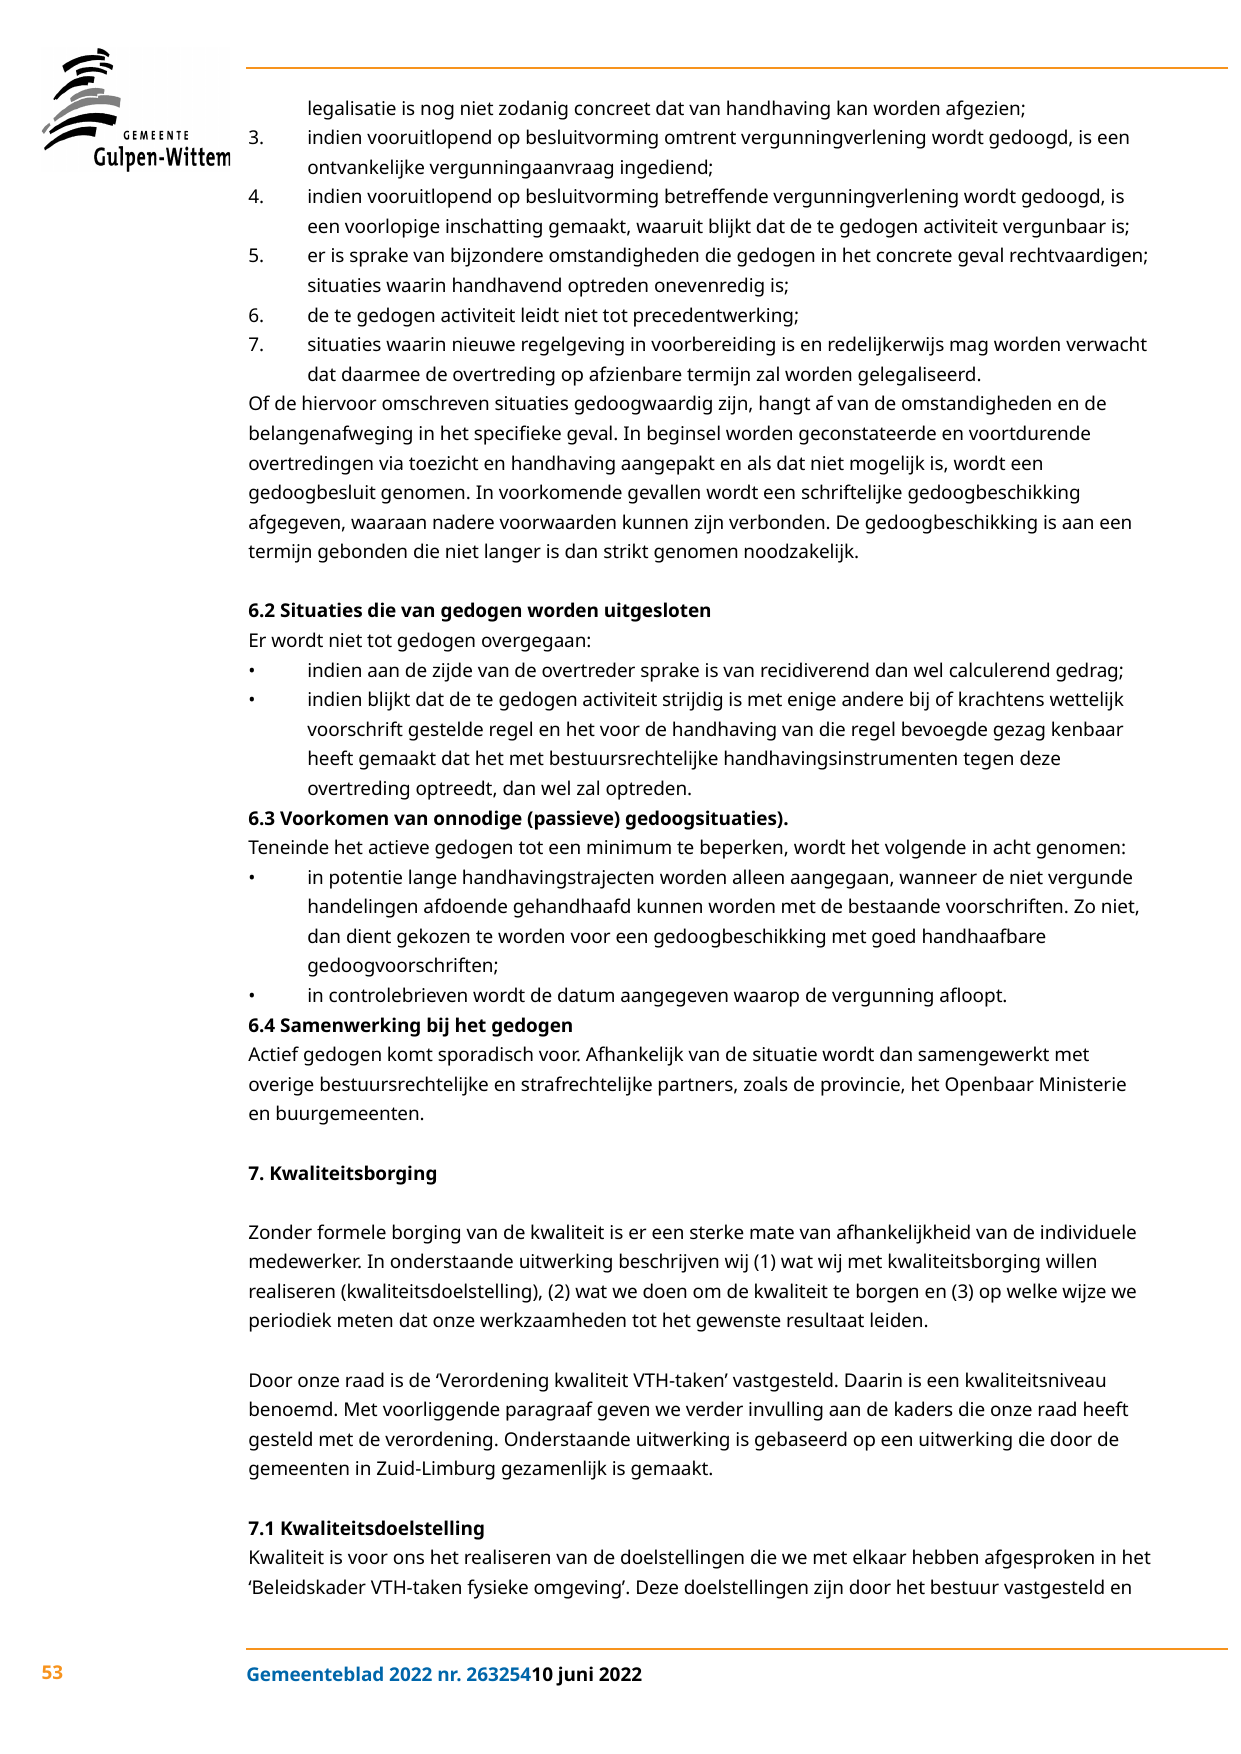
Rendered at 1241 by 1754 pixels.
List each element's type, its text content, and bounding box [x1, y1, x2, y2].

list de te gedogen activiteit leidt niet tot precedentwerking; [248, 302, 1152, 328]
text Door onze raad is de ‘Verordening kwaliteit VTH-taken’ vastgesteld. Daarin is een kwaliteitsniveau benoemd. Met voorliggende paragraaf geven we verder invulling aan de kaders die onze raad heeft gesteld met de verordening. Onderstaande uitwerking is gebaseerd op een uitwerking die door de gemeenten in Zuid-Limburg gezamenlijk is gemaakt. [248, 1367, 1152, 1481]
text Of de hiervoor omschreven situaties gedoogwaardig zijn, hangt af van de omstandigheden en de belangenafweging in het specifieke geval. In beginsel worden geconstateerde en voortdurende overtredingen via toezicht en handhaving aangepakt en als dat niet mogelijk is, wordt een gedoogbesluit genomen. In voorkomende gevallen wordt een schriftelijke gedoogbeschikking afgegeven, waaraan nadere voorwaarden kunnen zijn verbonden. De gedoogbeschikking is aan een termijn gebonden die niet langer is dan strikt genomen noodzakelijk. [248, 391, 1152, 564]
list in potentie lange handhavingstrajecten worden alleen aangegaan, wanneer de niet vergunde handelingen afdoende gehandhaafd kunnen worden met de bestaande voorschriften. Zo niet, dan dient gekozen te worden voor een gedoogbeschikking met goed handhaafbare gedoogvoorschriften; [248, 864, 1152, 978]
list indien vooruitlopend op besluitvorming betreffende vergunningverlening wordt gedoogd, is een voorlopige inschatting gemaakt, waaruit blijkt dat de te gedogen activiteit vergunbaar is; [248, 183, 1152, 239]
list indien aan de zijde van de overtreder sprake is van recidiverend dan wel calculerend gedrag; [248, 657, 1152, 683]
text 7.1 Kwaliteitsdoelstelling [248, 1515, 1152, 1541]
text 7. Kwaliteitsborging [248, 1160, 1152, 1186]
list er is sprake van bijzondere omstandigheden die gedogen in het concrete geval rechtvaardigen; situaties waarin handhavend optreden onevenredig is; [248, 243, 1152, 298]
text 6.3 Voorkomen van onnodige (passieve) gedoogsituaties). [248, 805, 1152, 831]
list situaties waarin nieuwe regelgeving in voorbereiding is en redelijkerwijs mag worden verwacht dat daarmee de overtreding op afzienbare termijn zal worden gelegaliseerd. [248, 331, 1152, 387]
list indien blijkt dat de te gedogen activiteit strijdig is met enige andere bij of krachtens wettelijk voorschrift gestelde regel en het voor de handhaving van die regel bevoegde gezag kenbaar heeft gemaakt dat het met bestuursrechtelijke handhavingsinstrumenten tegen deze overtreding optreedt, dan wel zal optreden. [248, 686, 1152, 801]
text Kwaliteit is voor ons het realiseren van de doelstellingen die we met elkaar hebben afgesproken in het ‘Beleidskader VTH-taken fysieke omgeving’. Deze doelstellingen zijn door het bestuur vastgesteld en [248, 1544, 1152, 1600]
text Zonder formele borging van de kwaliteit is er een sterke mate van afhankelijkheid van de individuele medewerker. In onderstaande uitwerking beschrijven wij (1) wat wij met kwaliteitsborging willen realiseren (kwaliteitsdoelstelling), (2) wat we doen om de kwaliteit te borgen en (3) op welke wijze we periodiek meten dat onze werkzaamheden tot het gewenste resultaat leiden. [248, 1219, 1152, 1333]
text Teneinde het actieve gedogen tot een minimum te beperken, wordt het volgende in acht genomen: [248, 834, 1152, 860]
picture [41, 47, 231, 172]
text 6.2 Situaties die van gedogen worden uitgesloten [248, 598, 1152, 623]
text 6.4 Samenwerking bij het gedogen [248, 1012, 1152, 1038]
list in controlebrieven wordt de datum aangegeven waarop de vergunning afloopt. [248, 982, 1152, 1008]
list indien vooruitlopend op besluitvorming omtrent vergunningverlening wordt gedoogd, is een ontvankelijke vergunningaanvraag ingediend; [248, 124, 1152, 180]
text Actief gedogen komt sporadisch voor. Afhankelijk van de situatie wordt dan samengewerkt met overige bestuursrechtelijke en strafrechtelijke partners, zoals de provincie, het Openbaar Ministerie en buurgemeenten. [248, 1041, 1152, 1126]
list legalisatie is nog niet zodanig concreet dat van handhaving kan worden afgezien; [248, 95, 1152, 121]
text Er wordt niet tot gedogen overgegaan: [248, 627, 1152, 653]
